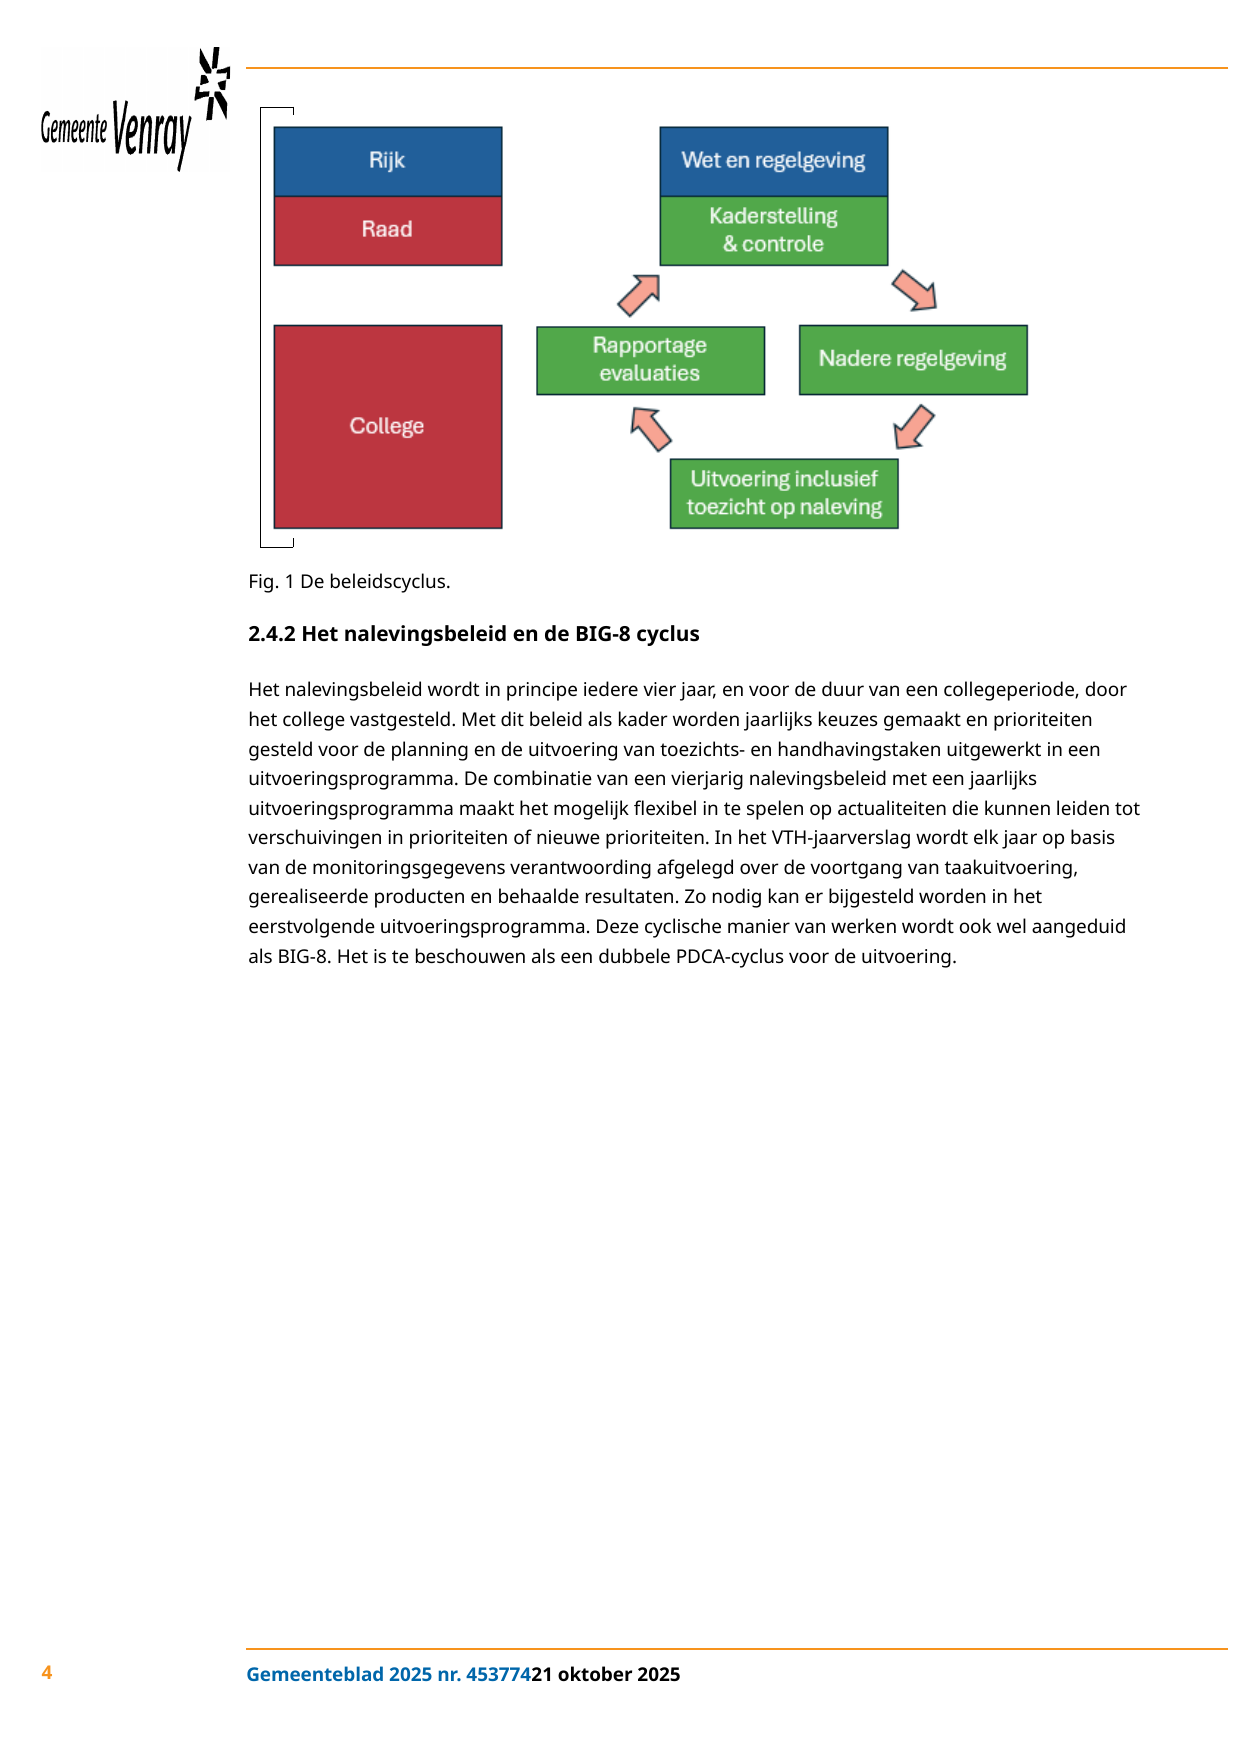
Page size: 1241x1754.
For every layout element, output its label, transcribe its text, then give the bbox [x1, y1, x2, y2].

picture [268, 115, 1037, 538]
text 2.4.2 Het nalevingsbeleid en de BIG-8 cyclus [248, 619, 1152, 647]
text Fig. 1 De beleidscyclus. [248, 568, 1152, 594]
text Het nalevingsbeleid wordt in principe iedere vier jaar, en voor de duur van een collegeperiode, door het college vastgesteld. Met dit beleid als kader worden jaarlijks keuzes gemaakt en prioriteiten gesteld voor de planning en de uitvoering van toezichts- en handhavingstaken uitgewerkt in een uitvoeringsprogramma. De combinatie van een vierjarig nalevingsbeleid met een jaarlijks uitvoeringsprogramma maakt het mogelijk flexibel in te spelen op actualiteiten die kunnen leiden tot verschuivingen in prioriteiten of nieuwe prioriteiten. In het VTH-jaarverslag wordt elk jaar op basis van de monitoringsgegevens verantwoording afgelegd over de voortgang van taakuitvoering, gerealiseerde producten en behaalde resultaten. Zo nodig kan er bijgesteld worden in het eerstvolgende uitvoeringsprogramma. Deze cyclische manier van werken wordt ook wel aangeduid als BIG-8. Het is te beschouwen als een dubbele PDCA-cyclus voor de uitvoering. [248, 677, 1152, 969]
picture [41, 47, 231, 172]
